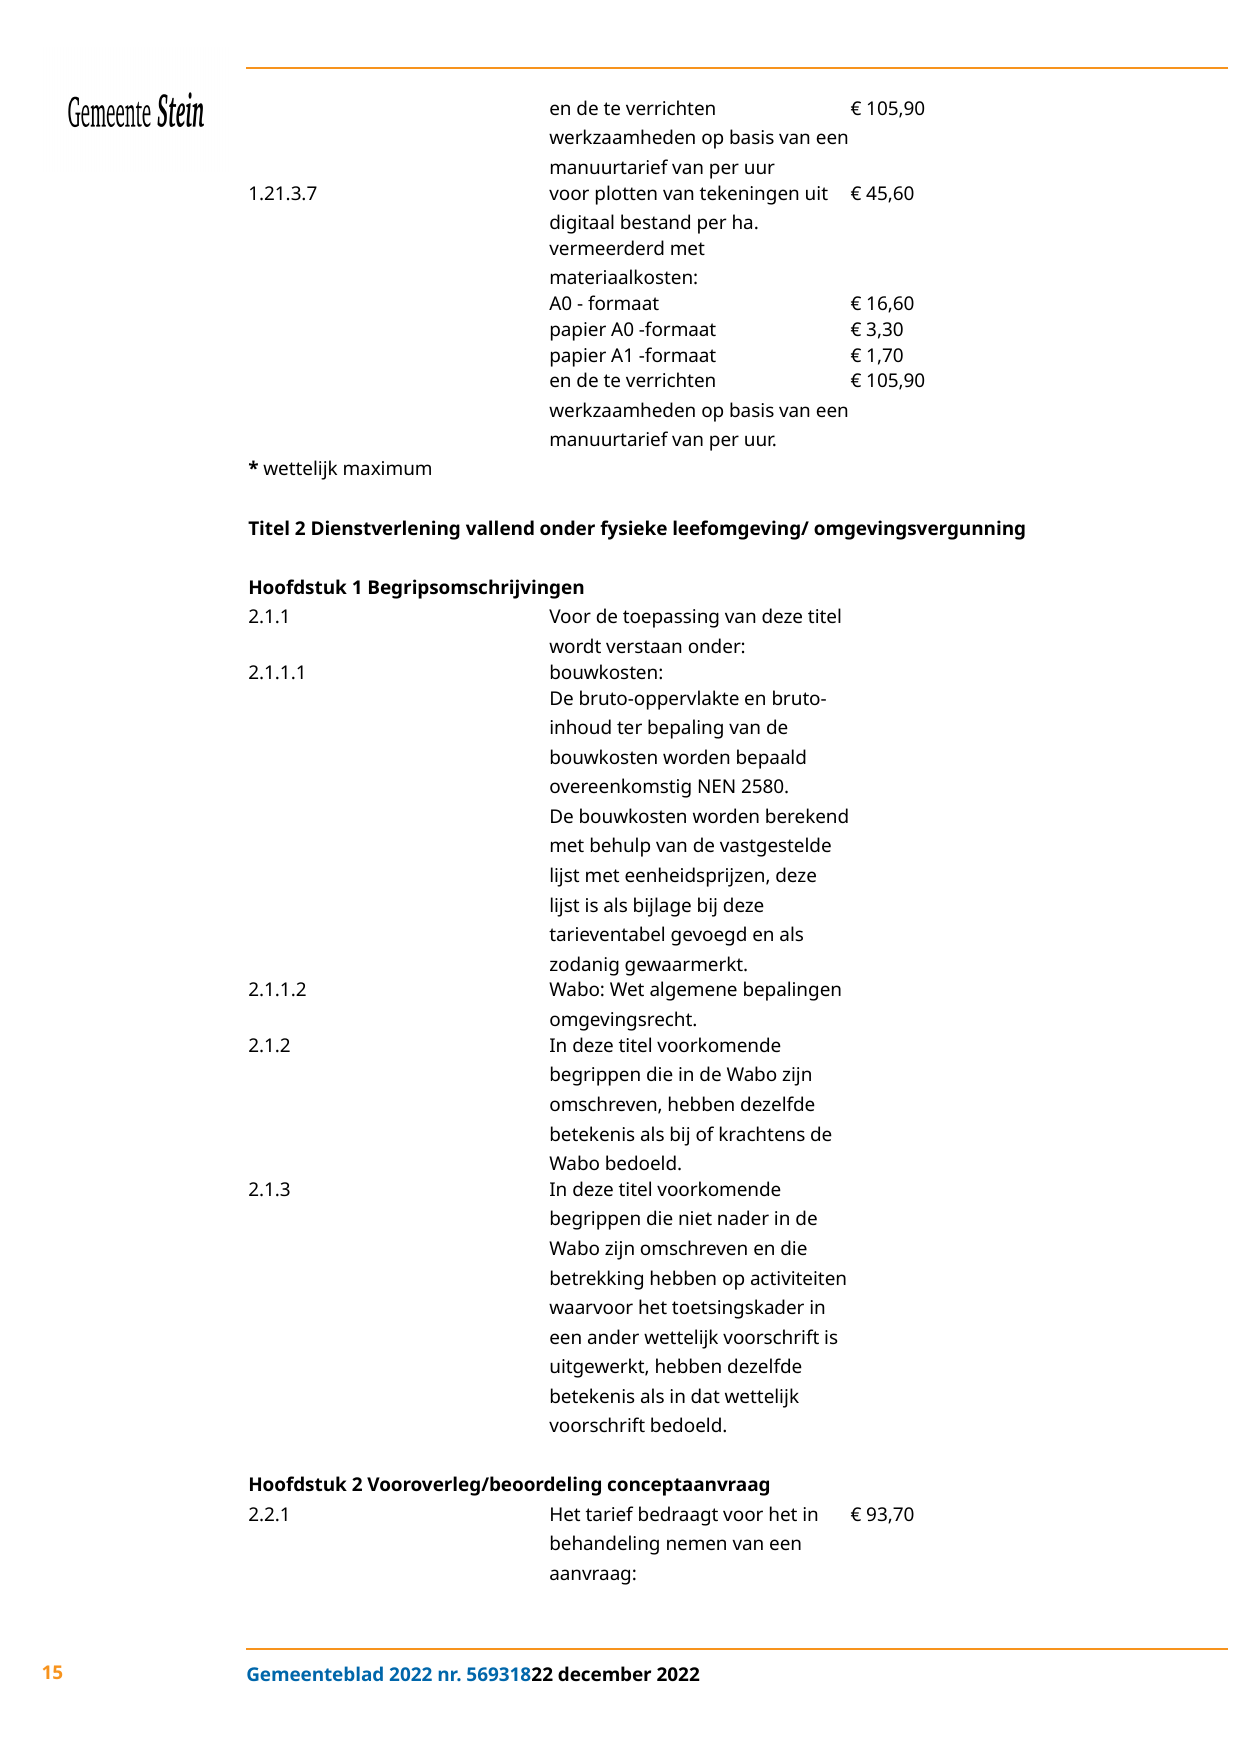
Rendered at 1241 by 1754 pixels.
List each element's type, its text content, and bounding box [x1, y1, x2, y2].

text Hoofdstuk 2 Vooroverleg/beoordeling conceptaanvraag [248, 1471, 1152, 1497]
table_cell [248, 685, 549, 977]
table_cell De bruto-oppervlakte en bruto-inhoud ter bepaling van de bouwkosten worden bepaald overeenkomstig NEN 2580. De bouwkosten worden berekend met behulp van de vastgestelde lijst met eenheidsprijzen, deze lijst is als bijlage bij deze tarieventabel gevoegd en als zodanig gewaarmerkt. [549, 685, 850, 977]
table_cell [248, 235, 549, 290]
table_cell [850, 1032, 1152, 1176]
table_header 2.1.1 [248, 604, 549, 659]
table_cell [248, 316, 549, 342]
table_cell € 45,60 [850, 180, 1152, 235]
table_cell € 16,60 [850, 290, 1152, 316]
table_cell 2.1.3 [248, 1176, 549, 1438]
table_cell [850, 659, 1152, 685]
table_cell In deze titel voorkomende begrippen die niet nader in de Wabo zijn omschreven en die betrekking hebben op activiteiten waarvoor het toetsingskader in een ander wettelijk voorschrift is uitgewerkt, hebben dezelfde betekenis als in dat wettelijk voorschrift bedoeld. [549, 1176, 850, 1438]
table_cell bouwkosten: [549, 659, 850, 685]
table_cell [850, 1176, 1152, 1438]
table_cell [850, 235, 1152, 290]
table_header Het tarief bedraagt voor het in behandeling nemen van een aanvraag: [549, 1501, 850, 1586]
text Titel 2 Dienstverlening vallend onder fysieke leefomgeving/ omgevingsvergunning [248, 515, 1152, 541]
table_cell 2.1.1.2 [248, 977, 549, 1032]
table_cell In deze titel voorkomende begrippen die in de Wabo zijn omschreven, hebben dezelfde betekenis als bij of krachtens de Wabo bedoeld. [549, 1032, 850, 1176]
table_cell € 3,30 [850, 316, 1152, 342]
table_cell Wabo: Wet algemene bepalingen omgevingsrecht. [549, 977, 850, 1032]
table_cell 2.1.2 [248, 1032, 549, 1176]
table_cell en de te verrichten werkzaamheden op basis van een manuurtarief van per uur. [549, 368, 850, 452]
table_cell € 1,70 [850, 342, 1152, 367]
table_cell [248, 95, 549, 180]
table_cell en de te verrichten werkzaamheden op basis van een manuurtarief van per uur [549, 95, 850, 180]
table_header 2.2.1 [248, 1501, 549, 1586]
table_cell 2.1.1.1 [248, 659, 549, 685]
table_cell A0 - formaat [549, 290, 850, 316]
table_cell vermeerderd met materiaalkosten: [549, 235, 850, 290]
table_cell [248, 342, 549, 367]
text Hoofdstuk 1 Begripsomschrijvingen [248, 574, 1152, 600]
table_cell € 105,90 [850, 95, 1152, 180]
table_header Voor de toepassing van deze titel wordt verstaan onder: [549, 604, 850, 659]
table_cell € 105,90 [850, 368, 1152, 452]
table_cell [248, 368, 549, 452]
table_cell papier A1 -formaat [549, 342, 850, 367]
table_cell voor plotten van tekeningen uit digitaal bestand per ha. [549, 180, 850, 235]
table_cell [248, 290, 549, 316]
table_cell 1.21.3.7 [248, 180, 549, 235]
table_header [850, 604, 1152, 659]
table_cell [850, 977, 1152, 1032]
table_cell [850, 685, 1152, 977]
text * wettelijk maximum [248, 456, 1152, 481]
picture [41, 47, 231, 172]
table_cell papier A0 -formaat [549, 316, 850, 342]
table_header € 93,70 [850, 1501, 1152, 1586]
